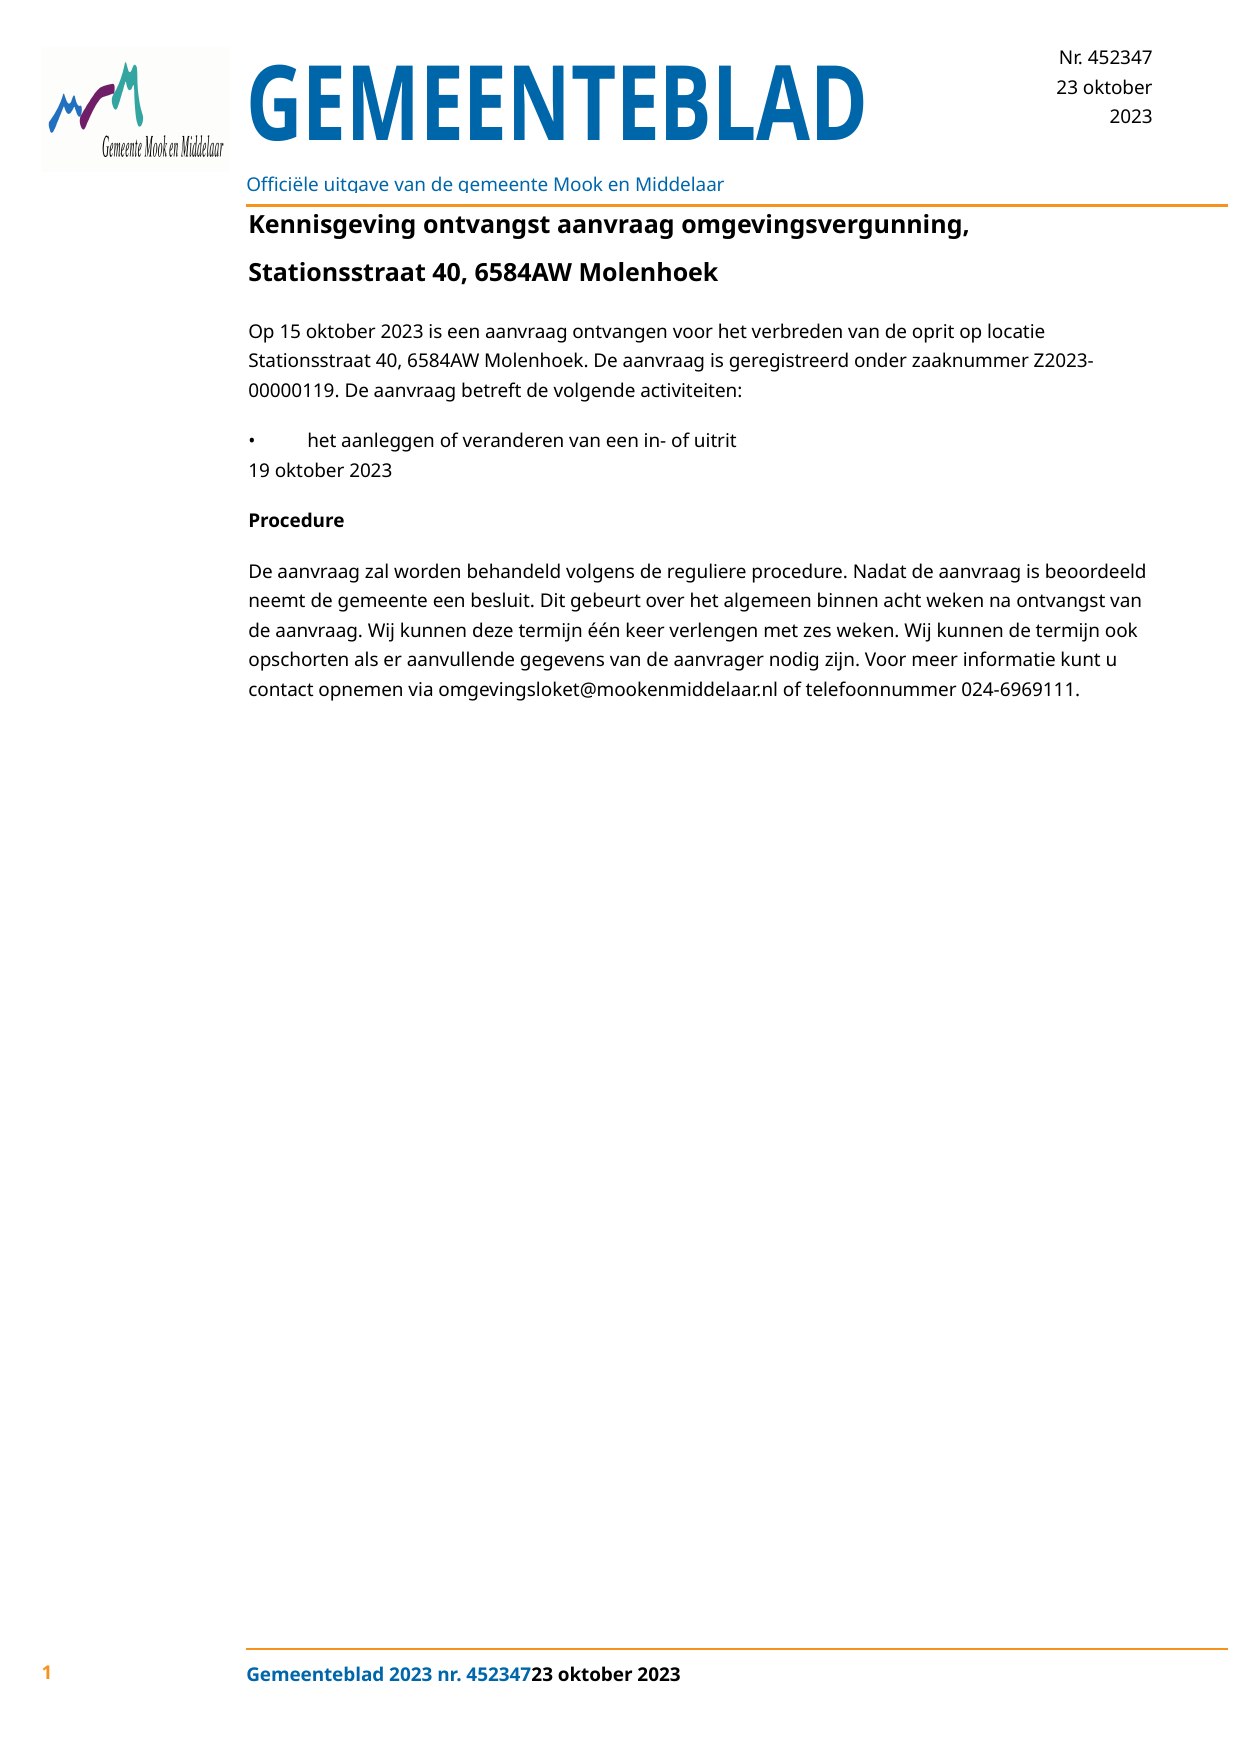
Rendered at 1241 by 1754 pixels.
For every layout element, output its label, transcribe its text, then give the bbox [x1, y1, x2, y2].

text De aanvraag zal worden behandeld volgens de reguliere procedure. Nadat de aanvraag is beoordeeld neemt de gemeente een besluit. Dit gebeurt over het algemeen binnen acht weken na ontvangst van de aanvraag. Wij kunnen deze termijn één keer verlengen met zes weken. Wij kunnen de termijn ook opschorten als er aanvullende gegevens van de aanvrager nodig zijn. Voor meer informatie kunt u contact opnemen via omgevingsloket@mookenmiddelaar.nl of telefoonnummer 024-6969111. [248, 558, 1152, 702]
text 19 oktober 2023 [248, 457, 1152, 483]
text Procedure [248, 507, 1152, 533]
text Op 15 oktober 2023 is een aanvraag ontvangen voor het verbreden van de oprit op locatie Stationsstraat 40, 6584AW Molenhoek. De aanvraag is geregistreerd onder zaaknummer Z2023-00000119. De aanvraag betreft de volgende activiteiten: [248, 318, 1152, 403]
text Kennisgeving ontvangst aanvraag omgevingsvergunning, Stationsstraat 40, 6584AW Molenhoek [248, 207, 1152, 288]
list het aanleggen of veranderen van een in- of uitrit [248, 427, 1152, 453]
picture [41, 47, 231, 172]
